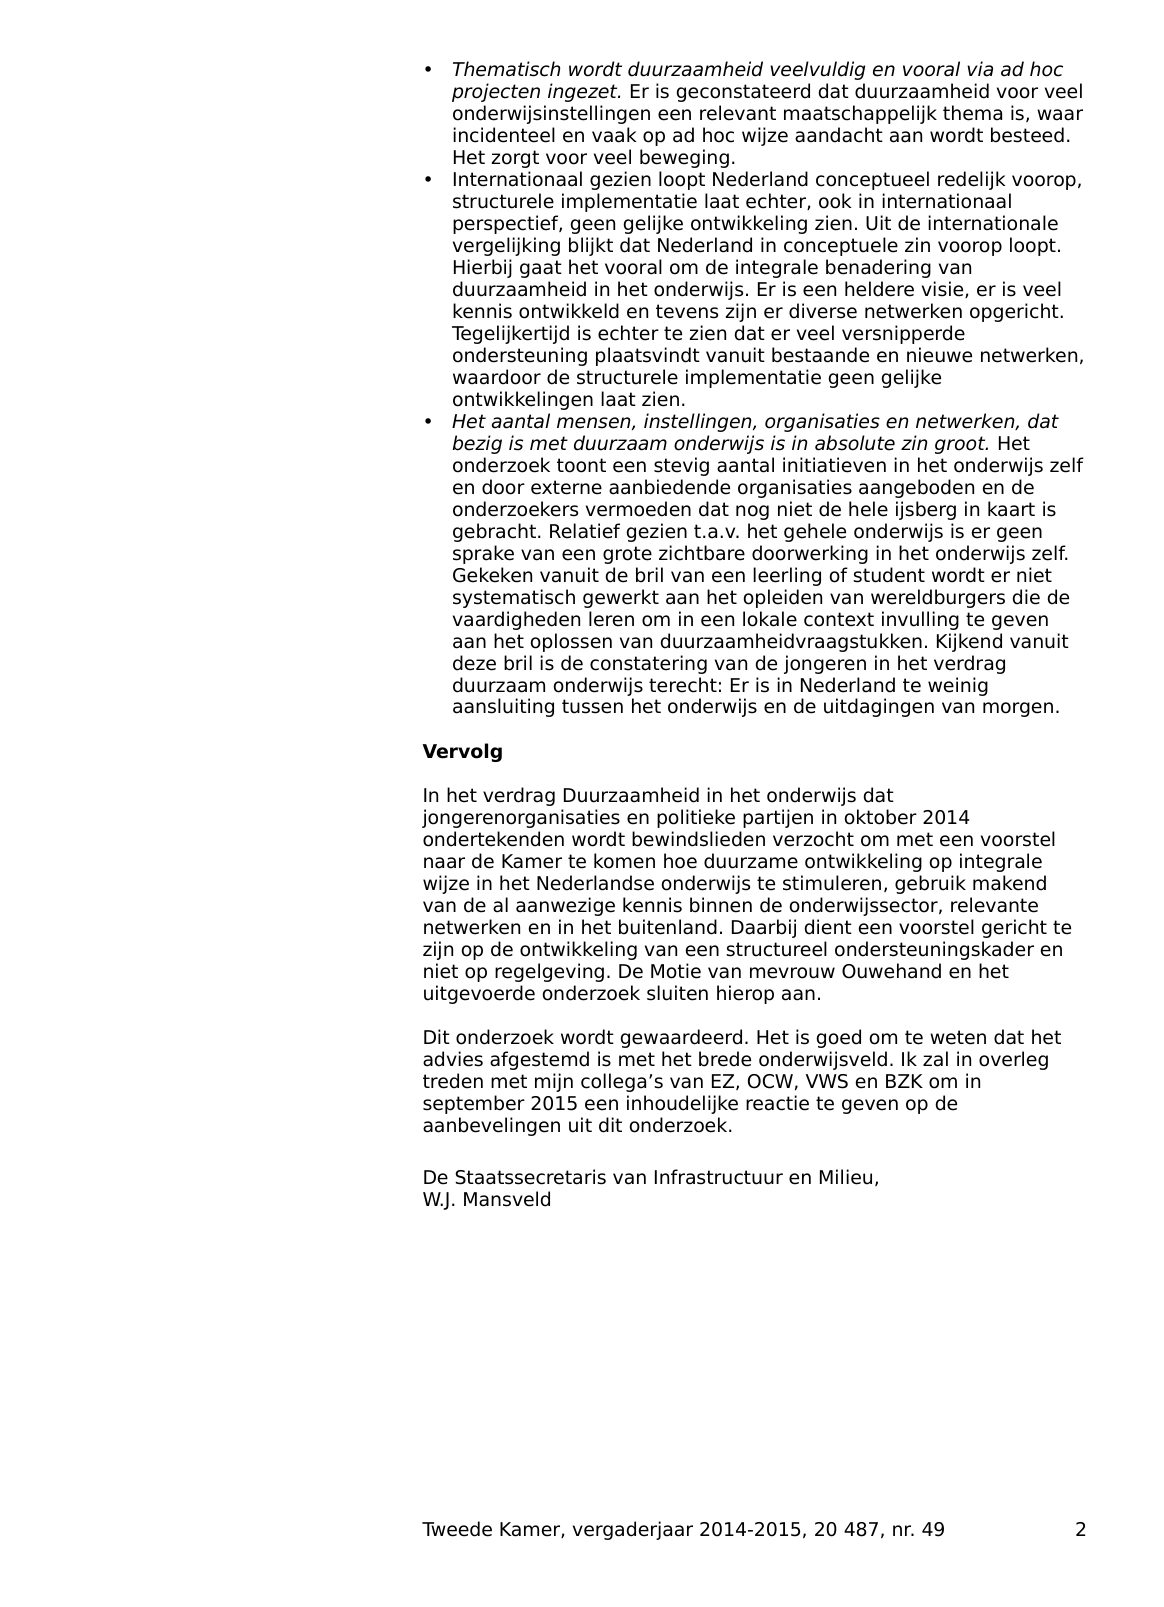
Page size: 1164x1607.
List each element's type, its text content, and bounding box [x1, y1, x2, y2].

text In het verdrag Duurzaamheid in het onderwijs dat jongerenorganisaties en politieke partijen in oktober 2014 ondertekenden wordt bewindslieden verzocht om met een voorstel naar de Kamer te komen hoe duurzame ontwikkeling op integrale wijze in het Nederlandse onderwijs te stimuleren, gebruik makend van de al aanwezige kennis binnen de onderwijssector, relevante netwerken en in het buitenland. Daarbij dient een voorstel gericht te zijn op de ontwikkeling van een structureel ondersteuningskader en niet op regelgeving. De Motie van mevrouw Ouwehand en het uitgevoerde onderzoek sluiten hierop aan. [422, 785, 1087, 1004]
text • Thematisch wordt duurzaamheid veelvuldig en vooral via ad hoc projecten ingezet. Er is geconstateerd dat duurzaamheid voor veel onderwijsinstellingen een relevant maatschappelijk thema is, waar incidenteel en vaak op ad hoc wijze aandacht aan wordt besteed. Het zorgt voor veel beweging. [422, 59, 1087, 169]
subtitle Vervolg [422, 741, 1087, 763]
text • Internationaal gezien loopt Nederland conceptueel redelijk voorop, structurele implementatie laat echter, ook in internationaal perspectief, geen gelijke ontwikkeling zien. Uit de internationale vergelijking blijkt dat Nederland in conceptuele zin voorop loopt. Hierbij gaat het vooral om de integrale benadering van duurzaamheid in het onderwijs. Er is een heldere visie, er is veel kennis ontwikkeld en tevens zijn er diverse netwerken opgericht. Tegelijkertijd is echter te zien dat er veel versnipperde ondersteuning plaatsvindt vanuit bestaande en nieuwe netwerken, waardoor de structurele implementatie geen gelijke ontwikkelingen laat zien. [422, 169, 1087, 411]
text De Staatssecretaris van Infrastructuur en Milieu, W.J. Mansveld [422, 1167, 1087, 1211]
text • Het aantal mensen, instellingen, organisaties en netwerken, dat bezig is met duurzaam onderwijs is in absolute zin groot. Het onderzoek toont een stevig aantal initiatieven in het onderwijs zelf en door externe aanbiedende organisaties aangeboden en de onderzoekers vermoeden dat nog niet de hele ijsberg in kaart is gebracht. Relatief gezien t.a.v. het gehele onderwijs is er geen sprake van een grote zichtbare doorwerking in het onderwijs zelf. Gekeken vanuit de bril van een leerling of student wordt er niet systematisch gewerkt aan het opleiden van wereldburgers die de vaardigheden leren om in een lokale context invulling te geven aan het oplossen van duurzaamheidvraagstukken. Kijkend vanuit deze bril is de constatering van de jongeren in het verdrag duurzaam onderwijs terecht: Er is in Nederland te weinig aansluiting tussen het onderwijs en de uitdagingen van morgen. [422, 411, 1087, 718]
text Dit onderzoek wordt gewaardeerd. Het is goed om te weten dat het advies afgestemd is met het brede onderwijsveld. Ik zal in overleg treden met mijn collega’s van EZ, OCW, VWS en BZK om in september 2015 een inhoudelijke reactie te geven op de aanbevelingen uit dit onderzoek. [422, 1027, 1087, 1137]
